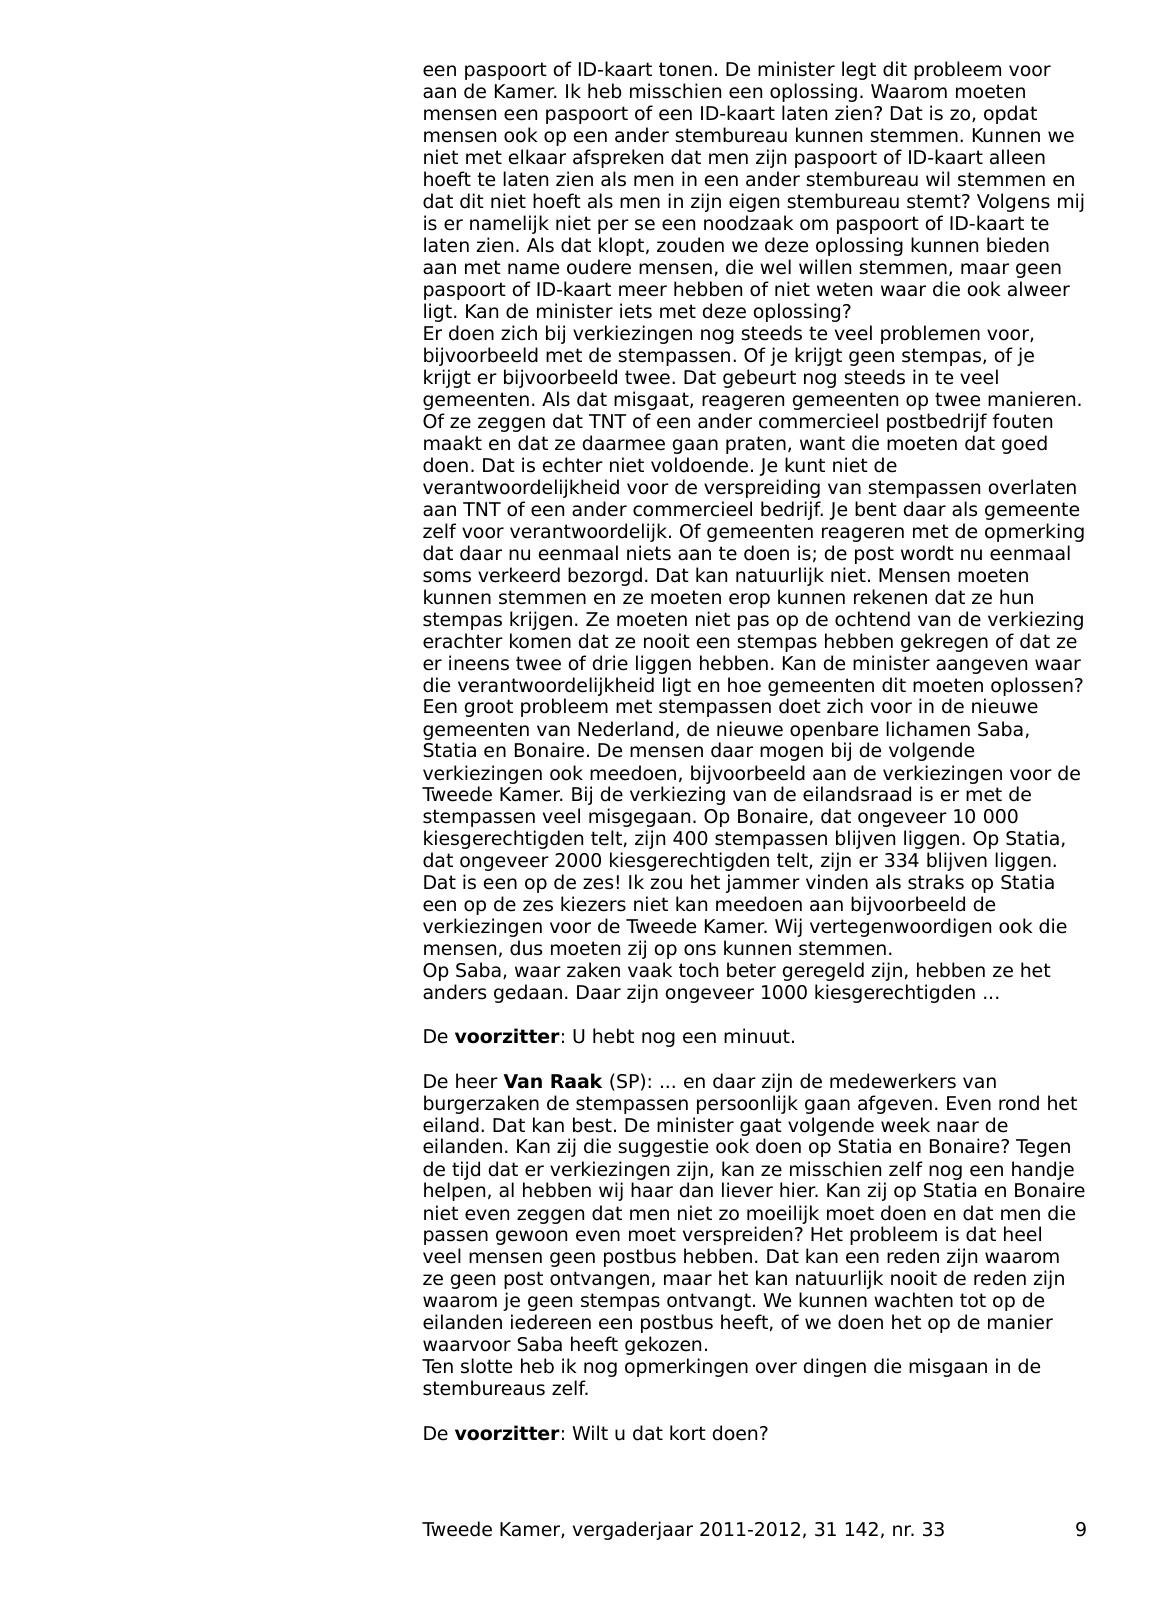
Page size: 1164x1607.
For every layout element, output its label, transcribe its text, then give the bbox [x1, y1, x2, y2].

text Ten slotte heb ik nog opmerkingen over dingen die misgaan in de stembureaus zelf. [422, 1356, 1087, 1400]
text De voorzitter: Wilt u dat kort doen? [422, 1422, 1087, 1444]
text Er doen zich bij verkiezingen nog steeds te veel problemen voor, bijvoorbeeld met de stempassen. Of je krijgt geen stempas, of je krijgt er bijvoorbeeld twee. Dat gebeurt nog steeds in te veel gemeenten. Als dat misgaat, reageren gemeenten op twee manieren. Of ze zeggen dat TNT of een ander commercieel postbedrijf fouten maakt en dat ze daarmee gaan praten, want die moeten dat goed doen. Dat is echter niet voldoende. Je kunt niet de verantwoordelijkheid voor de verspreiding van stempassen overlaten aan TNT of een ander commercieel bedrijf. Je bent daar als gemeente zelf voor verantwoordelijk. Of gemeenten reageren met de opmerking dat daar nu eenmaal niets aan te doen is; de post wordt nu eenmaal soms verkeerd bezorgd. Dat kan natuurlijk niet. Mensen moeten kunnen stemmen en ze moeten erop kunnen rekenen dat ze hun stempas krijgen. Ze moeten niet pas op de ochtend van de verkiezing erachter komen dat ze nooit een stempas hebben gekregen of dat ze er ineens twee of drie liggen hebben. Kan de minister aangeven waar die verantwoordelijkheid ligt en hoe gemeenten dit moeten oplossen? [422, 323, 1087, 696]
text een paspoort of ID-kaart tonen. De minister legt dit probleem voor aan de Kamer. Ik heb misschien een oplossing. Waarom moeten mensen een paspoort of een ID-kaart laten zien? Dat is zo, opdat mensen ook op een ander stembureau kunnen stemmen. Kunnen we niet met elkaar afspreken dat men zijn paspoort of ID-kaart alleen hoeft te laten zien als men in een ander stembureau wil stemmen en dat dit niet hoeft als men in zijn eigen stembureau stemt? Volgens mij is er namelijk niet per se een noodzaak om paspoort of ID-kaart te laten zien. Als dat klopt, zouden we deze oplossing kunnen bieden aan met name oudere mensen, die wel willen stemmen, maar geen paspoort of ID-kaart meer hebben of niet weten waar die ook alweer ligt. Kan de minister iets met deze oplossing? [422, 59, 1087, 323]
text Op Saba, waar zaken vaak toch beter geregeld zijn, hebben ze het anders gedaan. Daar zijn ongeveer 1000 kiesgerechtigden ... [422, 960, 1087, 1004]
text Een groot probleem met stempassen doet zich voor in de nieuwe gemeenten van Nederland, de nieuwe openbare lichamen Saba, Statia en Bonaire. De mensen daar mogen bij de volgende verkiezingen ook meedoen, bijvoorbeeld aan de verkiezingen voor de Tweede Kamer. Bij de verkiezing van de eilandsraad is er met de stempassen veel misgegaan. Op Bonaire, dat ongeveer 10 000 kiesgerechtigden telt, zijn 400 stempassen blijven liggen. Op Statia, dat ongeveer 2000 kiesgerechtigden telt, zijn er 334 blijven liggen. Dat is een op de zes! Ik zou het jammer vinden als straks op Statia een op de zes kiezers niet kan meedoen aan bijvoorbeeld de verkiezingen voor de Tweede Kamer. Wij vertegenwoordigen ook die mensen, dus moeten zij op ons kunnen stemmen. [422, 696, 1087, 960]
text De voorzitter: U hebt nog een minuut. [422, 1026, 1087, 1048]
text De heer Van Raak (SP): ... en daar zijn de medewerkers van burgerzaken de stempassen persoonlijk gaan afgeven. Even rond het eiland. Dat kan best. De minister gaat volgende week naar de eilanden. Kan zij die suggestie ook doen op Statia en Bonaire? Tegen de tijd dat er verkiezingen zijn, kan ze misschien zelf nog een handje helpen, al hebben wij haar dan liever hier. Kan zij op Statia en Bonaire niet even zeggen dat men niet zo moeilijk moet doen en dat men die passen gewoon even moet verspreiden? Het probleem is dat heel veel mensen geen postbus hebben. Dat kan een reden zijn waarom ze geen post ontvangen, maar het kan natuurlijk nooit de reden zijn waarom je geen stempas ontvangt. We kunnen wachten tot op de eilanden iedereen een postbus heeft, of we doen het op de manier waarvoor Saba heeft gekozen. [422, 1071, 1087, 1356]
